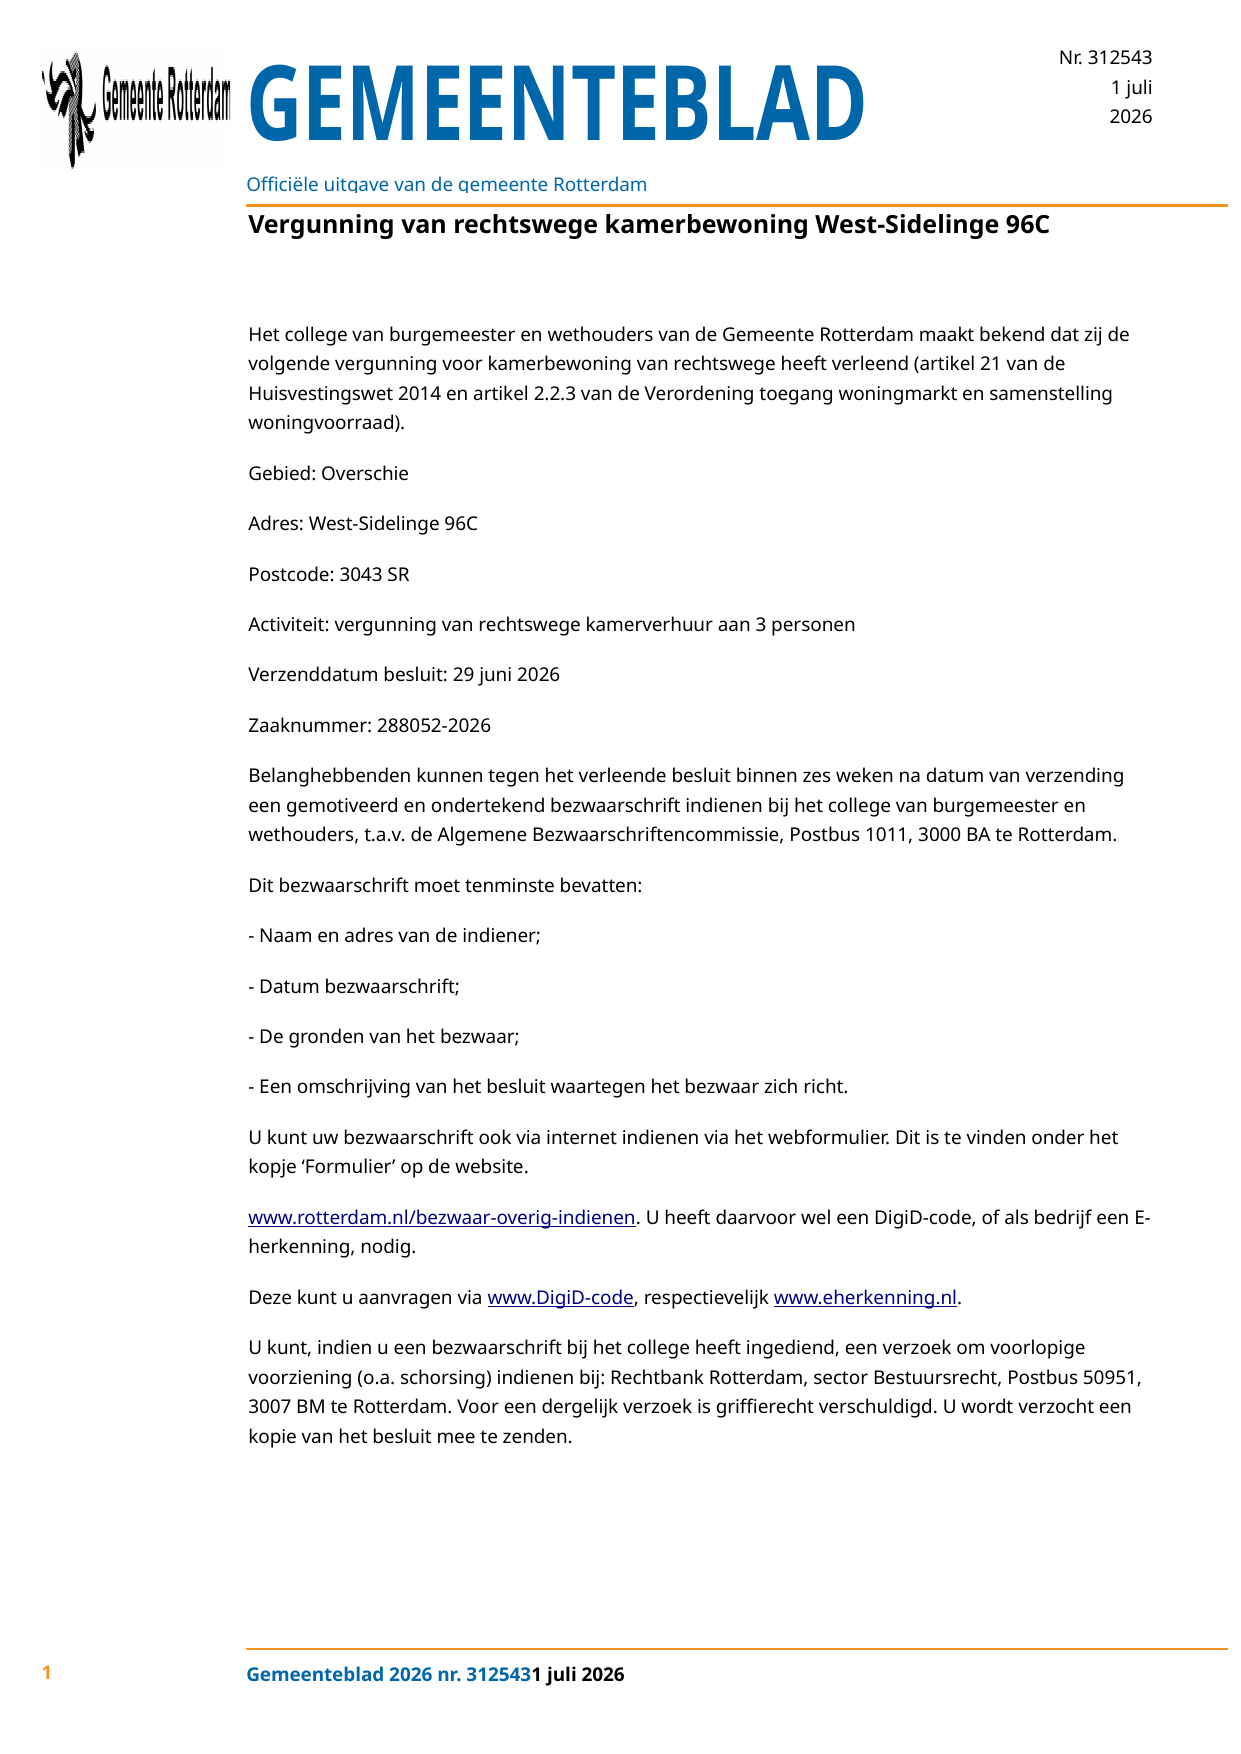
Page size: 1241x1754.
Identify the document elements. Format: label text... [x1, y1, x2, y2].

text U kunt, indien u een bezwaarschrift bij het college heeft ingediend, een verzoek om voorlopige voorziening (o.a. schorsing) indienen bij: Rechtbank Rotterdam, sector Bestuursrecht, Postbus 50951, 3007 BM te Rotterdam. Voor een dergelijk verzoek is griffierecht verschuldigd. U wordt verzocht een kopie van het besluit mee te zenden. [248, 1334, 1152, 1449]
text Vergunning van rechtswege kamerbewoning West-Sidelinge 96C [248, 207, 1152, 241]
text Deze kunt u aanvragen via www.DigiD-code, respectievelijk www.eherkenning.nl. [248, 1284, 1152, 1310]
text Adres: West-Sidelinge 96C [248, 510, 1152, 536]
text Dit bezwaarschrift moet tenminste bevatten: [248, 872, 1152, 898]
text Gebied: Overschie [248, 460, 1152, 486]
text Activiteit: vergunning van rechtswege kamerverhuur aan 3 personen [248, 611, 1152, 637]
text - De gronden van het bezwaar; [248, 1023, 1152, 1049]
text U kunt uw bezwaarschrift ook via internet indienen via het webformulier. Dit is te vinden onder het kopje ‘Formulier’ op de website. [248, 1124, 1152, 1179]
text Het college van burgemeester en wethouders van de Gemeente Rotterdam maakt bekend dat zij de volgende vergunning voor kamerbewoning van rechtswege heeft verleend (artikel 21 van de Huisvestingswet 2014 en artikel 2.2.3 van de Verordening toegang woningmarkt en samenstelling woningvoorraad). [248, 321, 1152, 435]
text - Een omschrijving van het besluit waartegen het bezwaar zich richt. [248, 1074, 1152, 1099]
text Zaaknummer: 288052-2026 [248, 712, 1152, 738]
text - Naam en adres van de indiener; [248, 922, 1152, 948]
text Belanghebbenden kunnen tegen het verleende besluit binnen zes weken na datum van verzending een gemotiveerd en ondertekend bezwaarschrift indienen bij het college van burgemeester en wethouders, t.a.v. de Algemene Bezwaarschriftencommissie, Postbus 1011, 3000 BA te Rotterdam. [248, 762, 1152, 847]
text Postcode: 3043 SR [248, 561, 1152, 586]
text - Datum bezwaarschrift; [248, 973, 1152, 998]
text www.rotterdam.nl/bezwaar-overig-indienen. U heeft daarvoor wel een DigiD-code, of als bedrijf een E-herkenning, nodig. [248, 1204, 1152, 1259]
picture [41, 47, 231, 172]
text Verzenddatum besluit: 29 juni 2026 [248, 662, 1152, 687]
